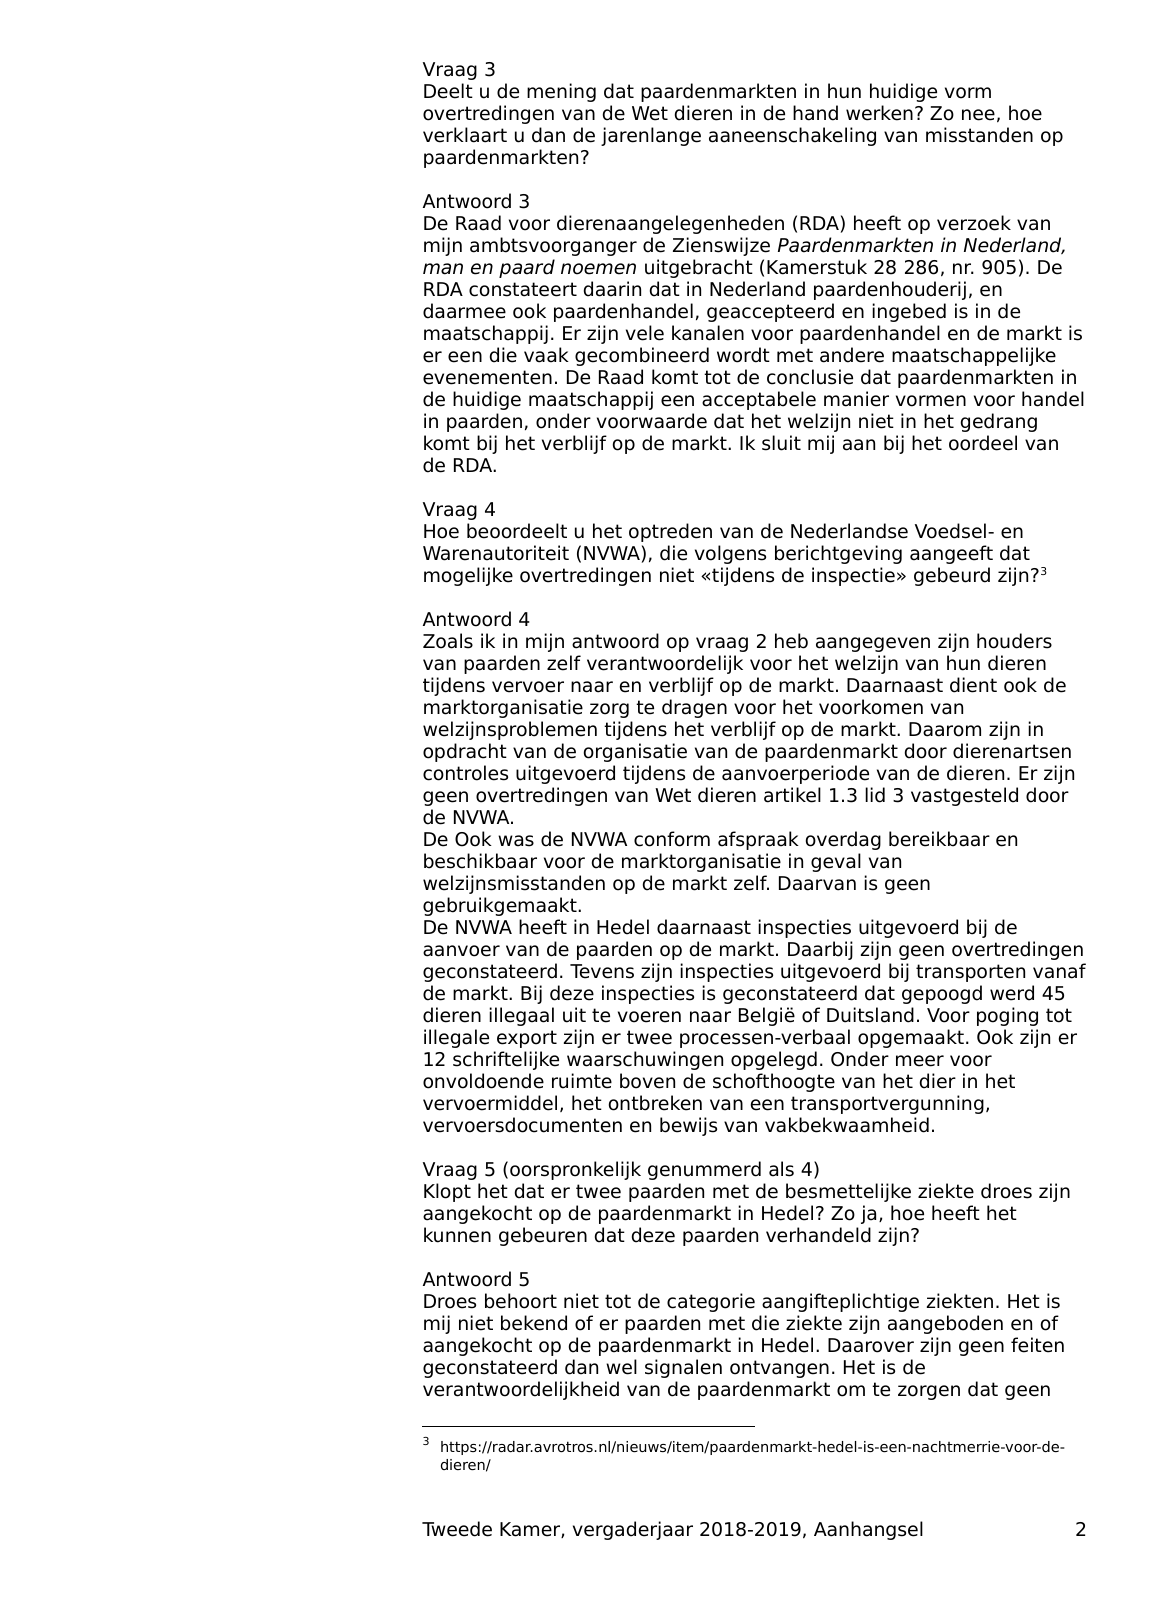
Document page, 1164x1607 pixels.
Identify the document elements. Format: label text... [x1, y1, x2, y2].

text Klopt het dat er twee paarden met de besmettelijke ziekte droes zijn aangekocht op de paardenmarkt in Hedel? Zo ja, hoe heeft het kunnen gebeuren dat deze paarden verhandeld zijn? [422, 1181, 1087, 1247]
text Antwoord 4 [422, 609, 1087, 631]
text Vraag 5 (oorspronkelijk genummerd als 4) [422, 1159, 1087, 1181]
text Hoe beoordeelt u het optreden van de Nederlandse Voedsel- en Warenautoriteit (NVWA), die volgens berichtgeving aangeeft dat mogelijke overtredingen niet «tijdens de inspectie» gebeurd zijn? [422, 521, 1087, 587]
text De NVWA heeft in Hedel daarnaast inspecties uitgevoerd bij de aanvoer van de paarden op de markt. Daarbij zijn geen overtredingen geconstateerd. Tevens zijn inspecties uitgevoerd bij transporten vanaf de markt. Bij deze inspecties is geconstateerd dat gepoogd werd 45 dieren illegaal uit te voeren naar België of Duitsland. Voor poging tot illegale export zijn er twee processen-verbaal opgemaakt. Ook zijn er 12 schriftelijke waarschuwingen opgelegd. Onder meer voor onvoldoende ruimte boven de schofthoogte van het dier in het vervoermiddel, het ontbreken van een transportvergunning, vervoersdocumenten en bewijs van vakbekwaamheid. [422, 917, 1087, 1137]
text Vraag 3 [422, 59, 1087, 81]
text https://radar.avrotros.nl/nieuws/item/paardenmarkt-hedel-is-een-nachtmerrie-voor-de-dieren/ [422, 1435, 1087, 1474]
text De Raad voor dierenaangelegenheden (RDA) heeft op verzoek van mijn ambtsvoorganger de Zienswijze Paardenmarkten in Nederland, man en paard noemen uitgebracht (Kamerstuk 28 286, nr. 905). De RDA constateert daarin dat in Nederland paardenhouderij, en daarmee ook paardenhandel, geaccepteerd en ingebed is in de maatschappij. Er zijn vele kanalen voor paardenhandel en de markt is er een die vaak gecombineerd wordt met andere maatschappelijke evenementen. De Raad komt tot de conclusie dat paardenmarkten in de huidige maatschappij een acceptabele manier vormen voor handel in paarden, onder voorwaarde dat het welzijn niet in het gedrang komt bij het verblijf op de markt. Ik sluit mij aan bij het oordeel van de RDA. [422, 213, 1087, 477]
text Droes behoort niet tot de categorie aangifteplichtige ziekten. Het is mij niet bekend of er paarden met die ziekte zijn aangeboden en of aangekocht op de paardenmarkt in Hedel. Daarover zijn geen feiten geconstateerd dan wel signalen ontvangen. Het is de verantwoordelijkheid van de paardenmarkt om te zorgen dat geen [422, 1291, 1087, 1401]
text Antwoord 5 [422, 1269, 1087, 1291]
text Vraag 4 [422, 499, 1087, 521]
text Zoals ik in mijn antwoord op vraag 2 heb aangegeven zijn houders van paarden zelf verantwoordelijk voor het welzijn van hun dieren tijdens vervoer naar en verblijf op de markt. Daarnaast dient ook de marktorganisatie zorg te dragen voor het voorkomen van welzijnsproblemen tijdens het verblijf op de markt. Daarom zijn in opdracht van de organisatie van de paardenmarkt door dierenartsen controles uitgevoerd tijdens de aanvoerperiode van de dieren. Er zijn geen overtredingen van Wet dieren artikel 1.3 lid 3 vastgesteld door de NVWA. [422, 631, 1087, 829]
text Deelt u de mening dat paardenmarkten in hun huidige vorm overtredingen van de Wet dieren in de hand werken? Zo nee, hoe verklaart u dan de jarenlange aaneenschakeling van misstanden op paardenmarkten? [422, 81, 1087, 169]
text Antwoord 3 [422, 191, 1087, 213]
text De Ook was de NVWA conform afspraak overdag bereikbaar en beschikbaar voor de marktorganisatie in geval van welzijnsmisstanden op de markt zelf. Daarvan is geen gebruikgemaakt. [422, 829, 1087, 917]
